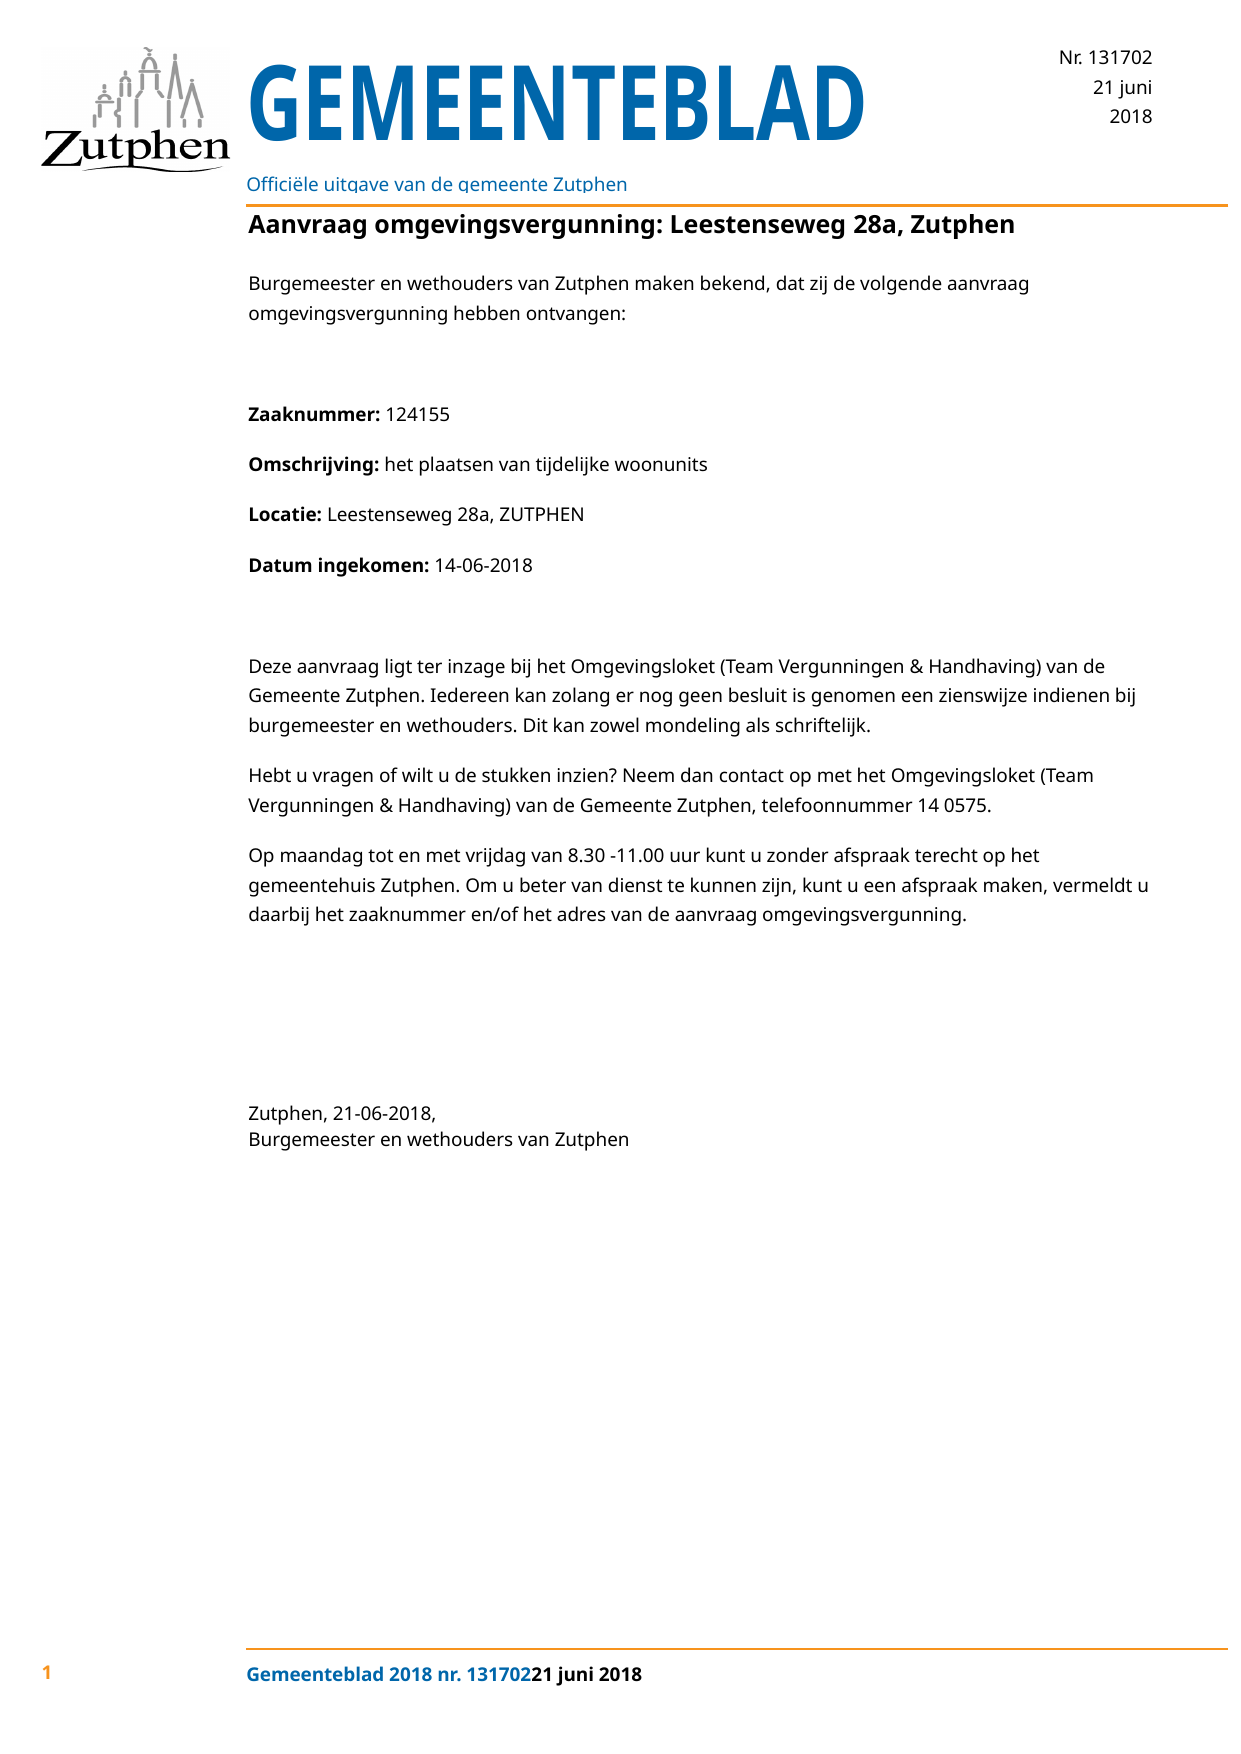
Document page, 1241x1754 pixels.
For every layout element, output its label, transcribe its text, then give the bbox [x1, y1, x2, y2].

picture [41, 47, 231, 172]
text Zutphen, 21-06-2018, [248, 1101, 1152, 1126]
text Aanvraag omgevingsvergunning: Leestenseweg 28a, Zutphen [248, 207, 1152, 241]
text Burgemeester en wethouders van Zutphen maken bekend, dat zij de volgende aanvraag omgevingsvergunning hebben ontvangen: [248, 270, 1152, 326]
text Omschrijving: het plaatsen van tijdelijke woonunits [248, 451, 1152, 477]
text Hebt u vragen of wilt u de stukken inzien? Neem dan contact op met het Omgevingsloket (Team Vergunningen & Handhaving) van de Gemeente Zutphen, telefoonnummer 14 0575. [248, 762, 1152, 818]
text Datum ingekomen: 14-06-2018 [248, 552, 1152, 578]
text Deze aanvraag ligt ter inzage bij het Omgevingsloket (Team Vergunningen & Handhaving) van de Gemeente Zutphen. Iedereen kan zolang er nog geen besluit is genomen een zienswijze indienen bij burgemeester en wethouders. Dit kan zowel mondeling als schriftelijk. [248, 653, 1152, 738]
text Burgemeester en wethouders van Zutphen [248, 1126, 1152, 1152]
text Locatie: Leestenseweg 28a, ZUTPHEN [248, 502, 1152, 527]
text Zaaknummer: 124155 [248, 401, 1152, 426]
text Op maandag tot en met vrijdag van 8.30 -11.00 uur kunt u zonder afspraak terecht op het gemeentehuis Zutphen. Om u beter van dienst te kunnen zijn, kunt u een afspraak maken, vermeldt u daarbij het zaaknummer en/of het adres van de aanvraag omgevingsvergunning. [248, 842, 1152, 927]
